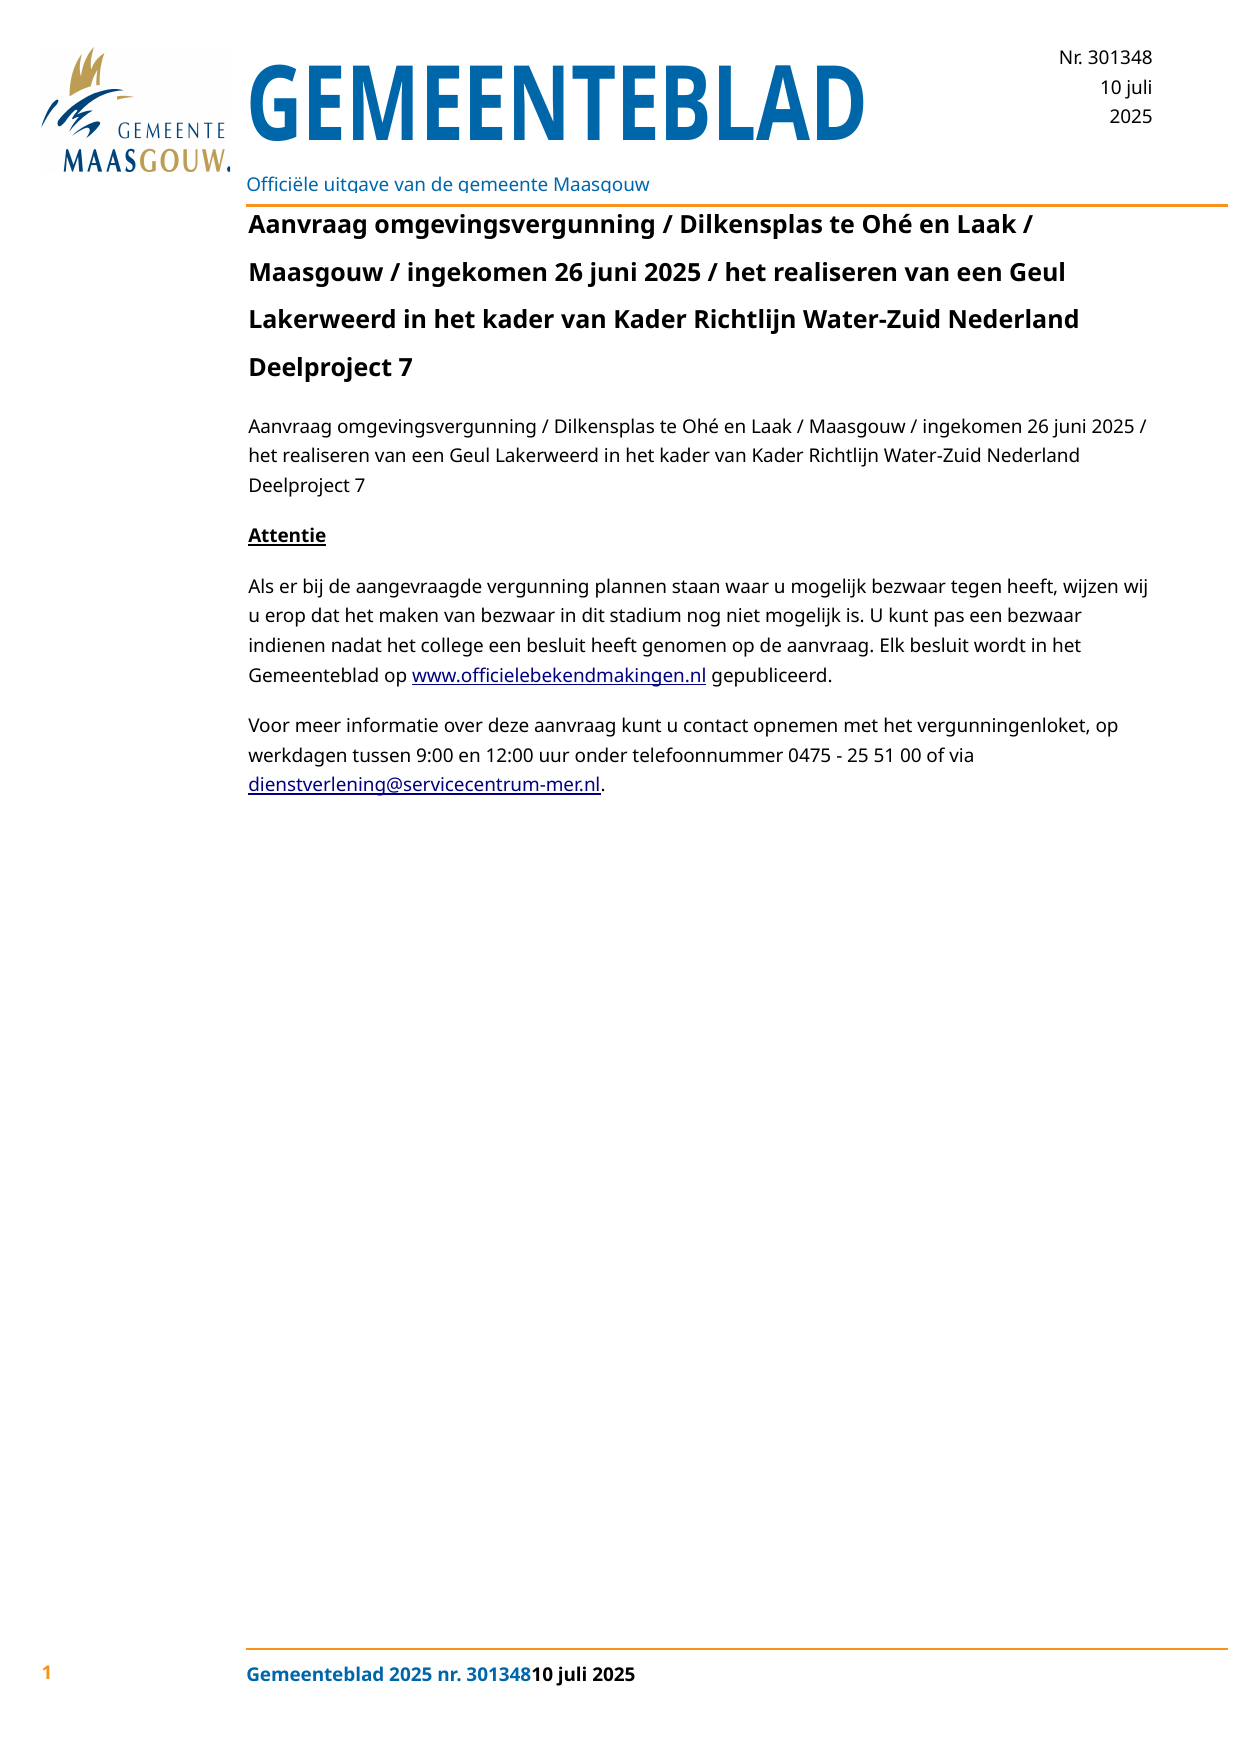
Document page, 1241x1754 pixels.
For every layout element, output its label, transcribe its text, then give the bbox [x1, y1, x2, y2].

text Voor meer informatie over deze aanvraag kunt u contact opnemen met het vergunningenloket, op werkdagen tussen 9:00 en 12:00 uur onder telefoonnummer 0475 - 25 51 00 of via dienstverlening@servicecentrum-mer.nl. [248, 712, 1152, 797]
text Aanvraag omgevingsvergunning / Dilkensplas te Ohé en Laak / Maasgouw / ingekomen 26 juni 2025 / het realiseren van een Geul Lakerweerd in het kader van Kader Richtlijn Water-Zuid Nederland Deelproject 7 [248, 413, 1152, 498]
text Als er bij de aangevraagde vergunning plannen staan waar u mogelijk bezwaar tegen heeft, wijzen wij u erop dat het maken van bezwaar in dit stadium nog niet mogelijk is. U kunt pas een bezwaar indienen nadat het college een besluit heeft genomen op de aanvraag. Elk besluit wordt in het Gemeenteblad op www.officielebekendmakingen.nl gepubliceerd. [248, 573, 1152, 688]
text Aanvraag omgevingsvergunning / Dilkensplas te Ohé en Laak / Maasgouw / ingekomen 26 juni 2025 / het realiseren van een Geul Lakerweerd in het kader van Kader Richtlijn Water-Zuid Nederland Deelproject 7 [248, 207, 1152, 384]
picture [41, 47, 231, 172]
text Attentie [248, 523, 1152, 548]
